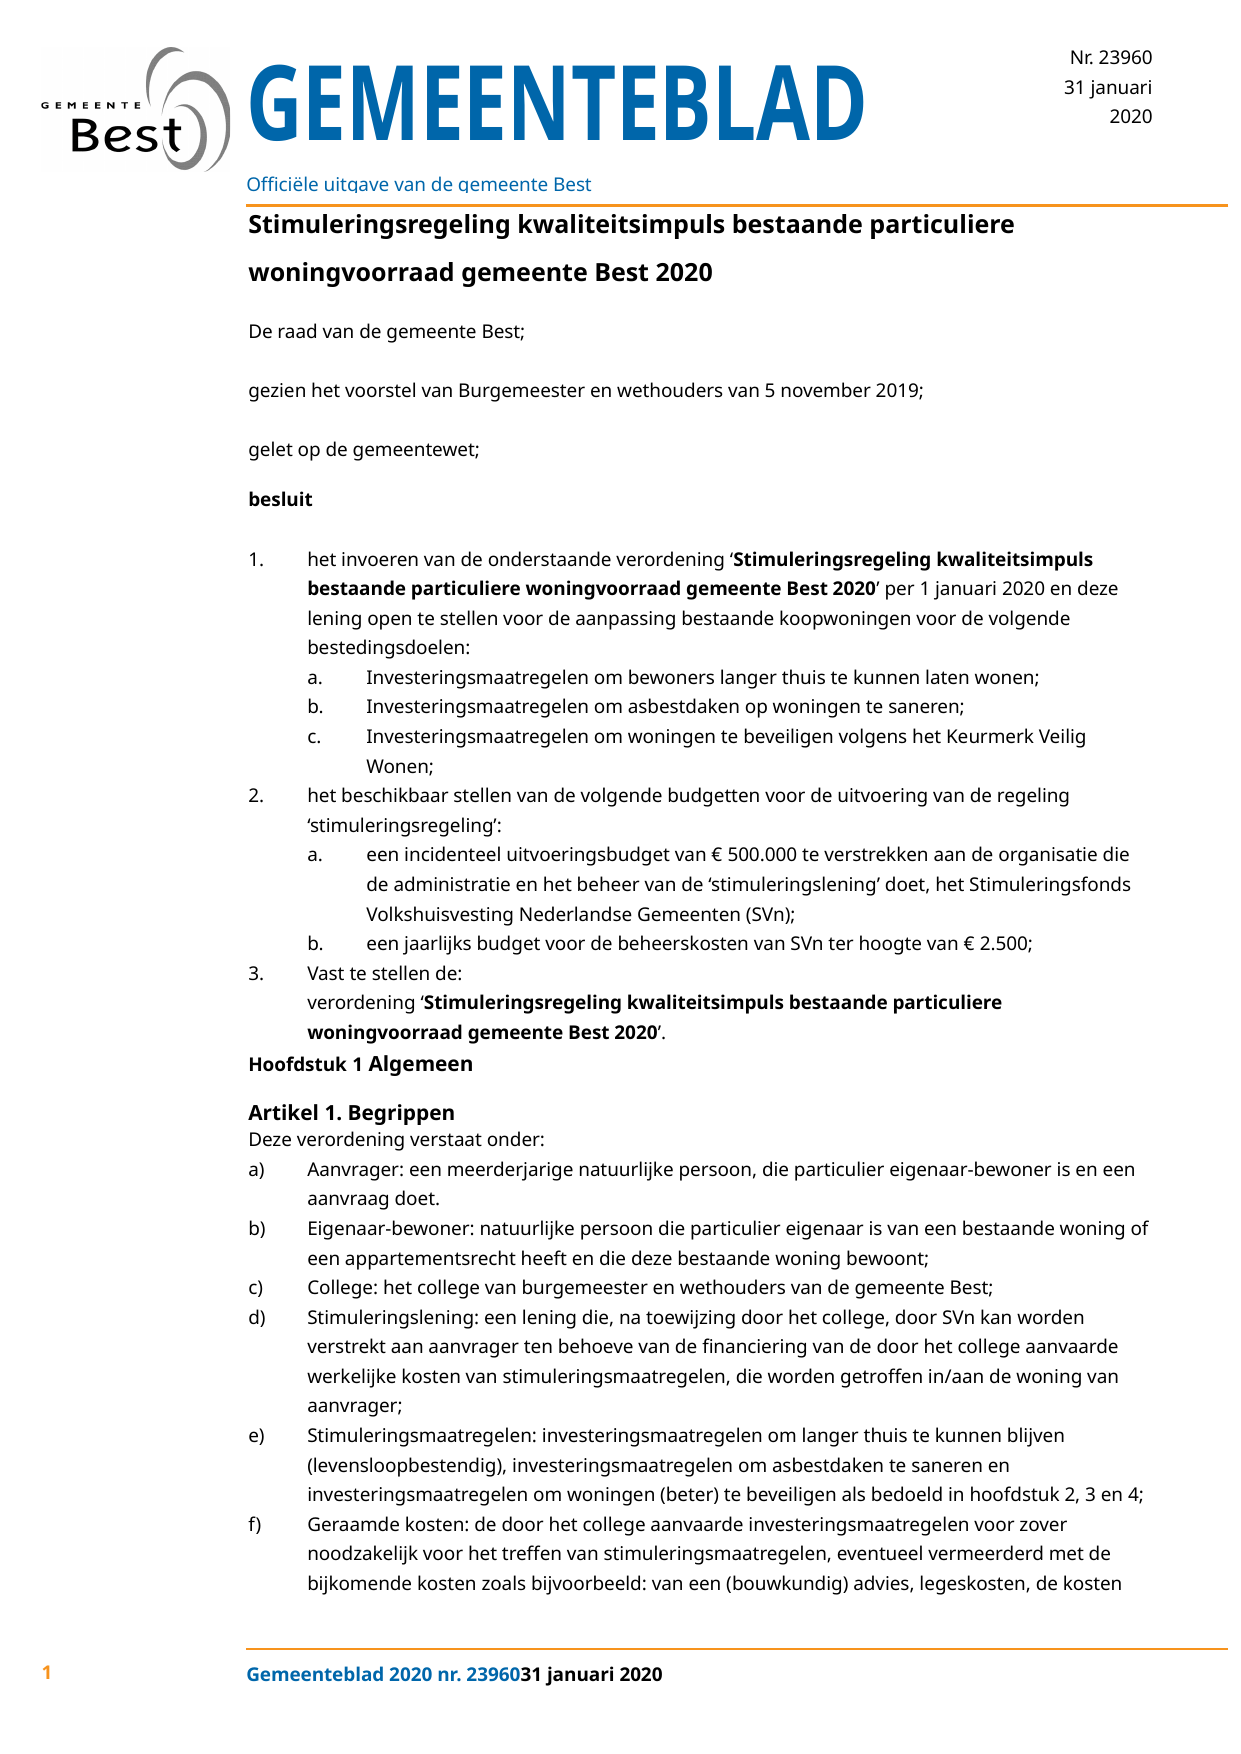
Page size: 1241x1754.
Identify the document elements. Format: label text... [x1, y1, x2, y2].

list College: het college van burgemeester en wethouders van de gemeente Best; [248, 1274, 1152, 1300]
list Investeringsmaatregelen om woningen te beveiligen volgens het Keurmerk Veilig Wonen; [307, 723, 1152, 778]
list Stimuleringslening: een lening die, na toewijzing door het college, door SVn kan worden verstrekt aan aanvrager ten behoeve van de financiering van de door het college aanvaarde werkelijke kosten van stimuleringsmaatregelen, die worden getroffen in/aan de woning van aanvrager; [248, 1304, 1152, 1418]
text gelet op de gemeentewet; [248, 436, 1152, 462]
list Investeringsmaatregelen om asbestdaken op woningen te saneren; [307, 694, 1152, 719]
text Artikel 1. Begrippen [248, 1098, 1152, 1126]
text Stimuleringsregeling kwaliteitsimpuls bestaande particuliere woningvoorraad gemeente Best 2020 [248, 207, 1152, 288]
list Investeringsmaatregelen om bewoners langer thuis te kunnen laten wonen; [307, 664, 1152, 690]
list een jaarlijks budget voor de beheerskosten van SVn ter hoogte van € 2.500; [307, 930, 1152, 956]
text Deze verordening verstaat onder: [248, 1126, 1152, 1152]
list verordening ‘Stimuleringsregeling kwaliteitsimpuls bestaande particuliere woningvoorraad gemeente Best 2020’. [248, 989, 1152, 1045]
list het invoeren van de onderstaande verordening ‘Stimuleringsregeling kwaliteitsimpuls bestaande particuliere woningvoorraad gemeente Best 2020’ per 1 januari 2020 en deze lening open te stellen voor de aanpassing bestaande koopwoningen voor de volgende bestedingsdoelen: [248, 546, 1152, 660]
text gezien het voorstel van Burgemeester en wethouders van 5 november 2019; [248, 377, 1152, 403]
list een incidenteel uitvoeringsbudget van € 500.000 te verstrekken aan de organisatie die de administratie en het beheer van de ‘stimuleringslening’ doet, het Stimuleringsfonds Volkshuisvesting Nederlandse Gemeenten (SVn); [307, 842, 1152, 926]
list Vast te stellen de: [248, 960, 1152, 986]
text Hoofdstuk 1 Algemeen [248, 1049, 1152, 1077]
list Eigenaar-bewoner: natuurlijke persoon die particulier eigenaar is van een bestaande woning of een appartementsrecht heeft en die deze bestaande woning bewoont; [248, 1215, 1152, 1270]
list Geraamde kosten: de door het college aanvaarde investeringsmaatregelen voor zover noodzakelijk voor het treffen van stimuleringsmaatregelen, eventueel vermeerderd met de bijkomende kosten zoals bijvoorbeeld: van een (bouwkundig) advies, legeskosten, de kosten [248, 1511, 1152, 1596]
list het beschikbaar stellen van de volgende budgetten voor de uitvoering van de regeling ‘stimuleringsregeling’: [248, 782, 1152, 838]
list Aanvrager: een meerderjarige natuurlijke persoon, die particulier eigenaar-bewoner is en een aanvraag doet. [248, 1156, 1152, 1211]
text De raad van de gemeente Best; [248, 318, 1152, 344]
list Stimuleringsmaatregelen: investeringsmaatregelen om langer thuis te kunnen blijven (levensloopbestendig), investeringsmaatregelen om asbestdaken te saneren en investeringsmaatregelen om woningen (beter) te beveiligen als bedoeld in hoofdstuk 2, 3 en 4; [248, 1422, 1152, 1507]
picture [41, 47, 231, 172]
text besluit [248, 487, 1152, 512]
